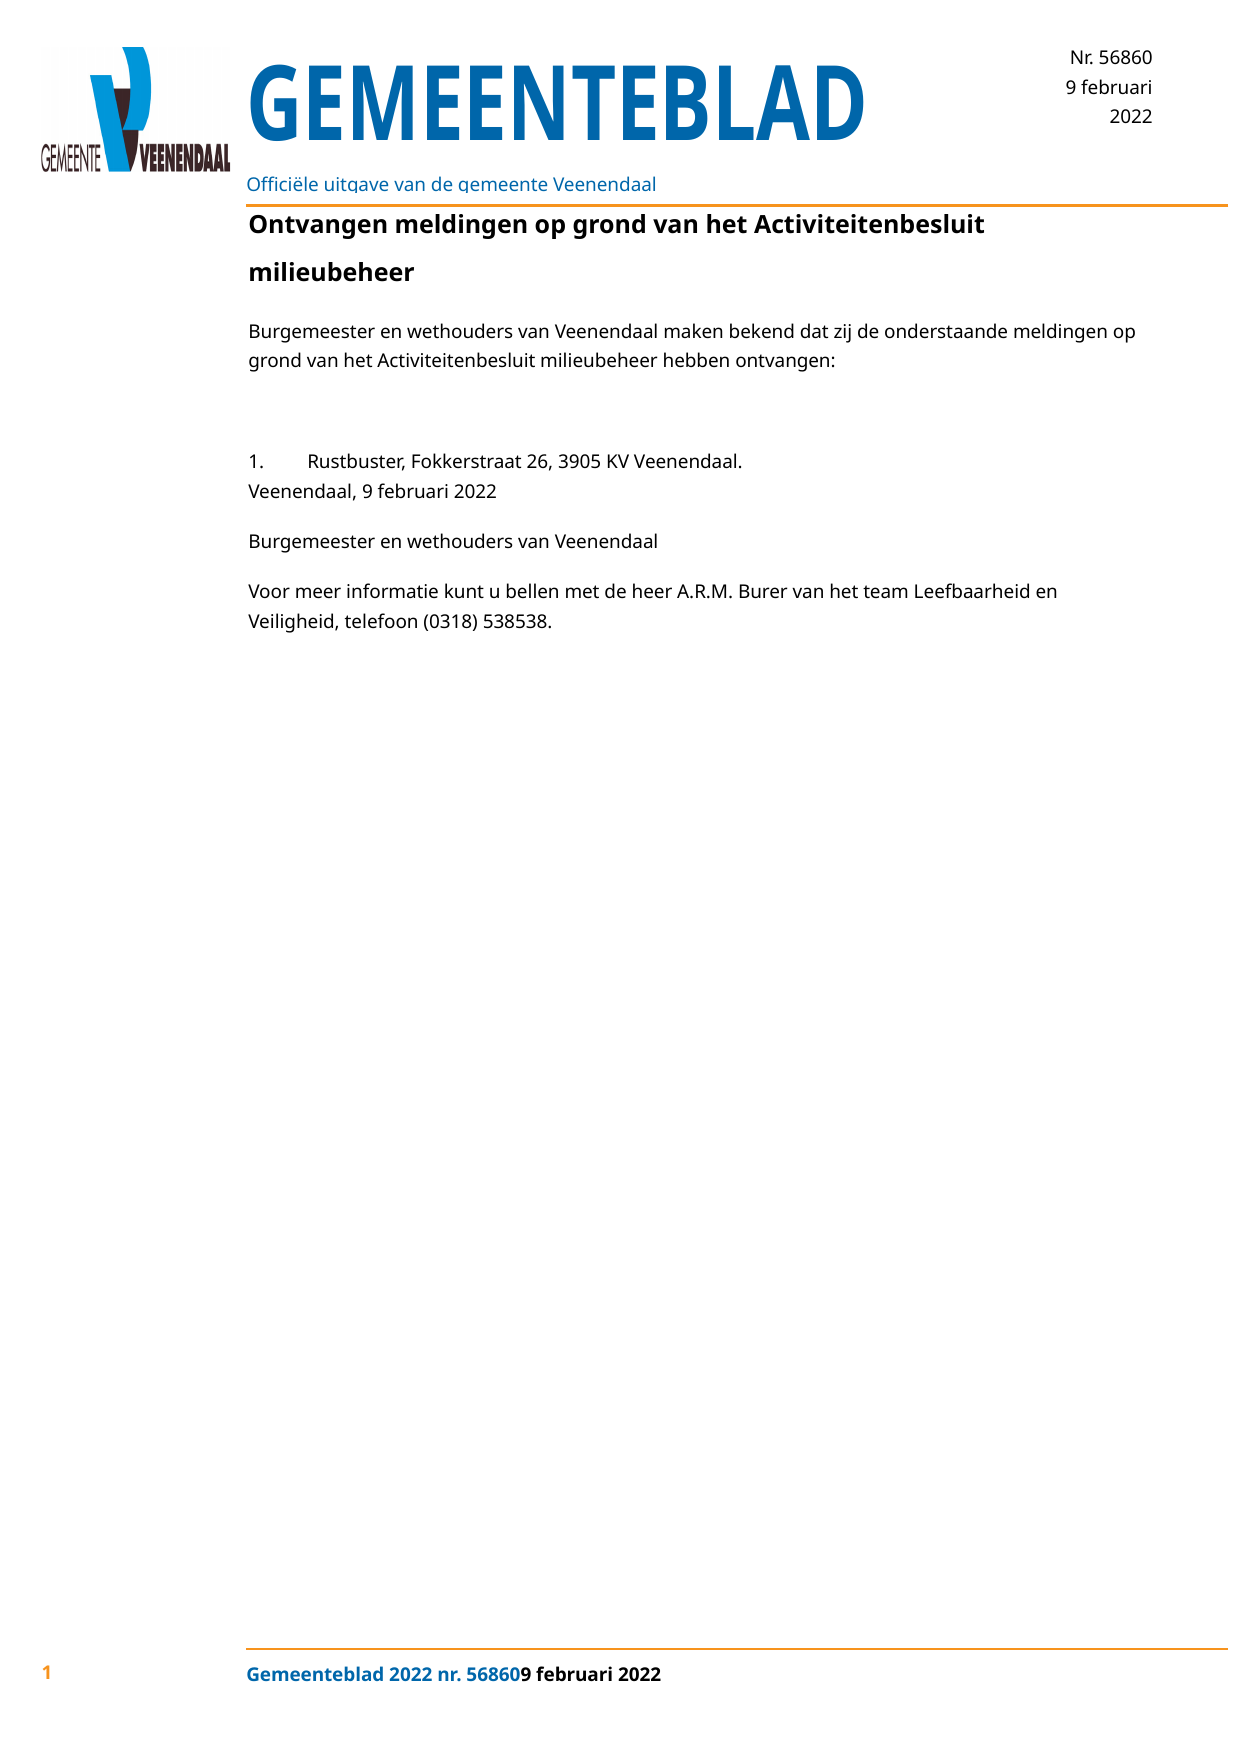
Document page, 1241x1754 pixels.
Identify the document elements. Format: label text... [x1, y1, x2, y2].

text Burgemeester en wethouders van Veenendaal [248, 528, 1152, 554]
text Voor meer informatie kunt u bellen met de heer A.R.M. Burer van het team Leefbaarheid en Veiligheid, telefoon (0318) 538538. [248, 579, 1152, 634]
text Veenendaal, 9 februari 2022 [248, 478, 1152, 504]
list Rustbuster, Fokkerstraat 26, 3905 KV Veenendaal. [248, 448, 1152, 474]
picture [41, 47, 130, 172]
text Ontvangen meldingen op grond van het Activiteitenbesluit milieubeheer [248, 207, 1152, 288]
text Burgemeester en wethouders van Veenendaal maken bekend dat zij de onderstaande meldingen op grond van het Activiteitenbesluit milieubeheer hebben ontvangen: [248, 318, 1152, 373]
picture [123, 47, 231, 172]
